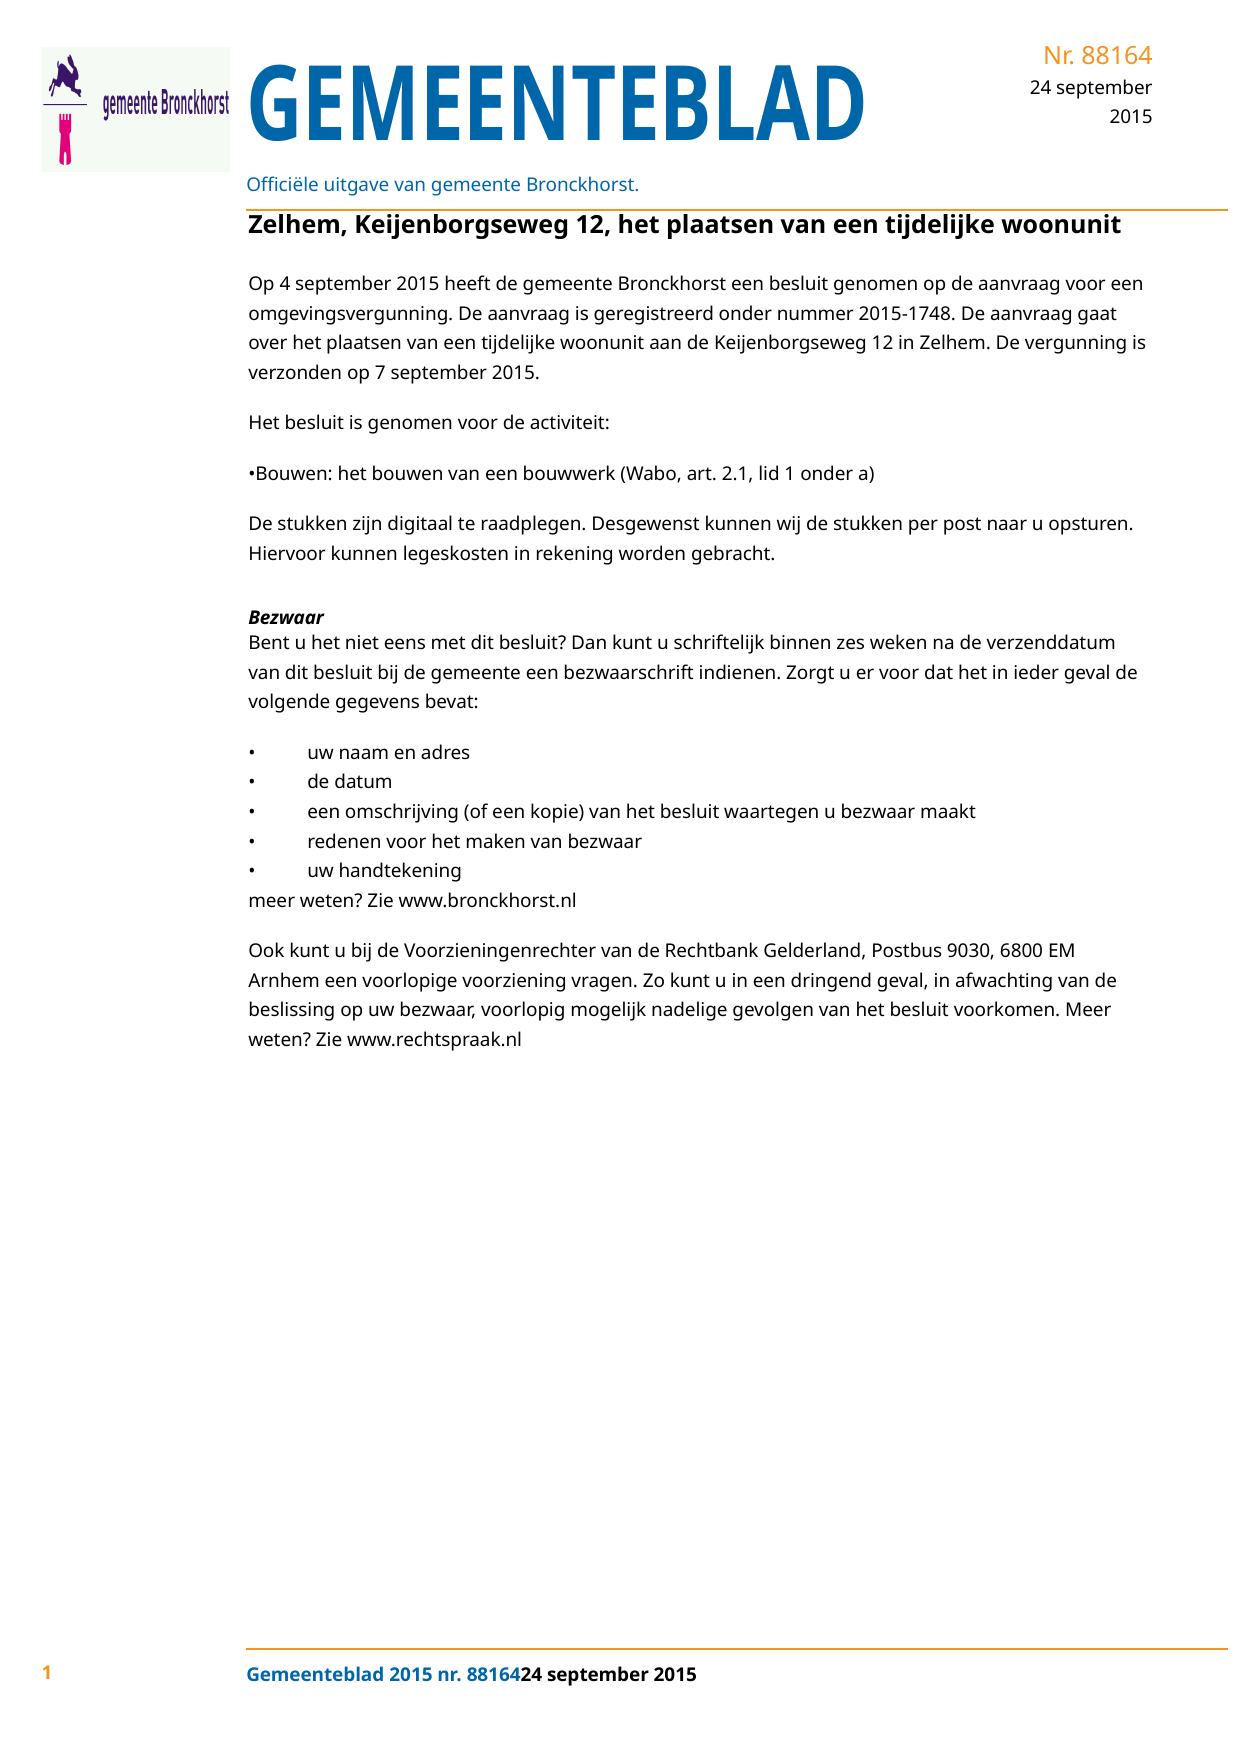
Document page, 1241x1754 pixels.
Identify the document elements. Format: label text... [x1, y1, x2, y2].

picture [41, 47, 231, 172]
list de datum [248, 769, 1152, 794]
text Op 4 september 2015 heeft de gemeente Bronckhorst een besluit genomen op de aanvraag voor een omgevingsvergunning. De aanvraag is geregistreerd onder nummer 2015-1748. De aanvraag gaat over het plaatsen van een tijdelijke woonunit aan de Keijenborgseweg 12 in Zelhem. De vergunning is verzonden op 7 september 2015. [248, 270, 1152, 385]
text Bezwaar [248, 604, 1152, 629]
text Ook kunt u bij de Voorzieningenrechter van de Rechtbank Gelderland, Postbus 9030, 6800 EM Arnhem een voorlopige voorziening vragen. Zo kunt u in een dringend geval, in afwachting van de beslissing op uw bezwaar, voorlopig mogelijk nadelige gevolgen van het besluit voorkomen. Meer weten? Zie www.rechtspraak.nl [248, 937, 1152, 1052]
text Zelhem, Keijenborgseweg 12, het plaatsen van een tijdelijke woonunit [248, 211, 1152, 241]
text •Bouwen: het bouwen van een bouwwerk (Wabo, art. 2.1, lid 1 onder a) [248, 460, 1152, 486]
list uw handtekening [248, 857, 1152, 883]
text Bent u het niet eens met dit besluit? Dan kunt u schriftelijk binnen zes weken na de verzenddatum van dit besluit bij de gemeente een bezwaarschrift indienen. Zorgt u er voor dat het in ieder geval de volgende gegevens bevat: [248, 629, 1152, 714]
list redenen voor het maken van bezwaar [248, 828, 1152, 854]
list een omschrijving (of een kopie) van het besluit waartegen u bezwaar maakt [248, 798, 1152, 824]
list uw naam en adres [248, 739, 1152, 765]
text Het besluit is genomen voor de activiteit: [248, 409, 1152, 435]
text meer weten? Zie www.bronckhorst.nl [248, 887, 1152, 913]
text De stukken zijn digitaal te raadplegen. Desgewenst kunnen wij de stukken per post naar u opsturen. Hiervoor kunnen legeskosten in rekening worden gebracht. [248, 510, 1152, 566]
